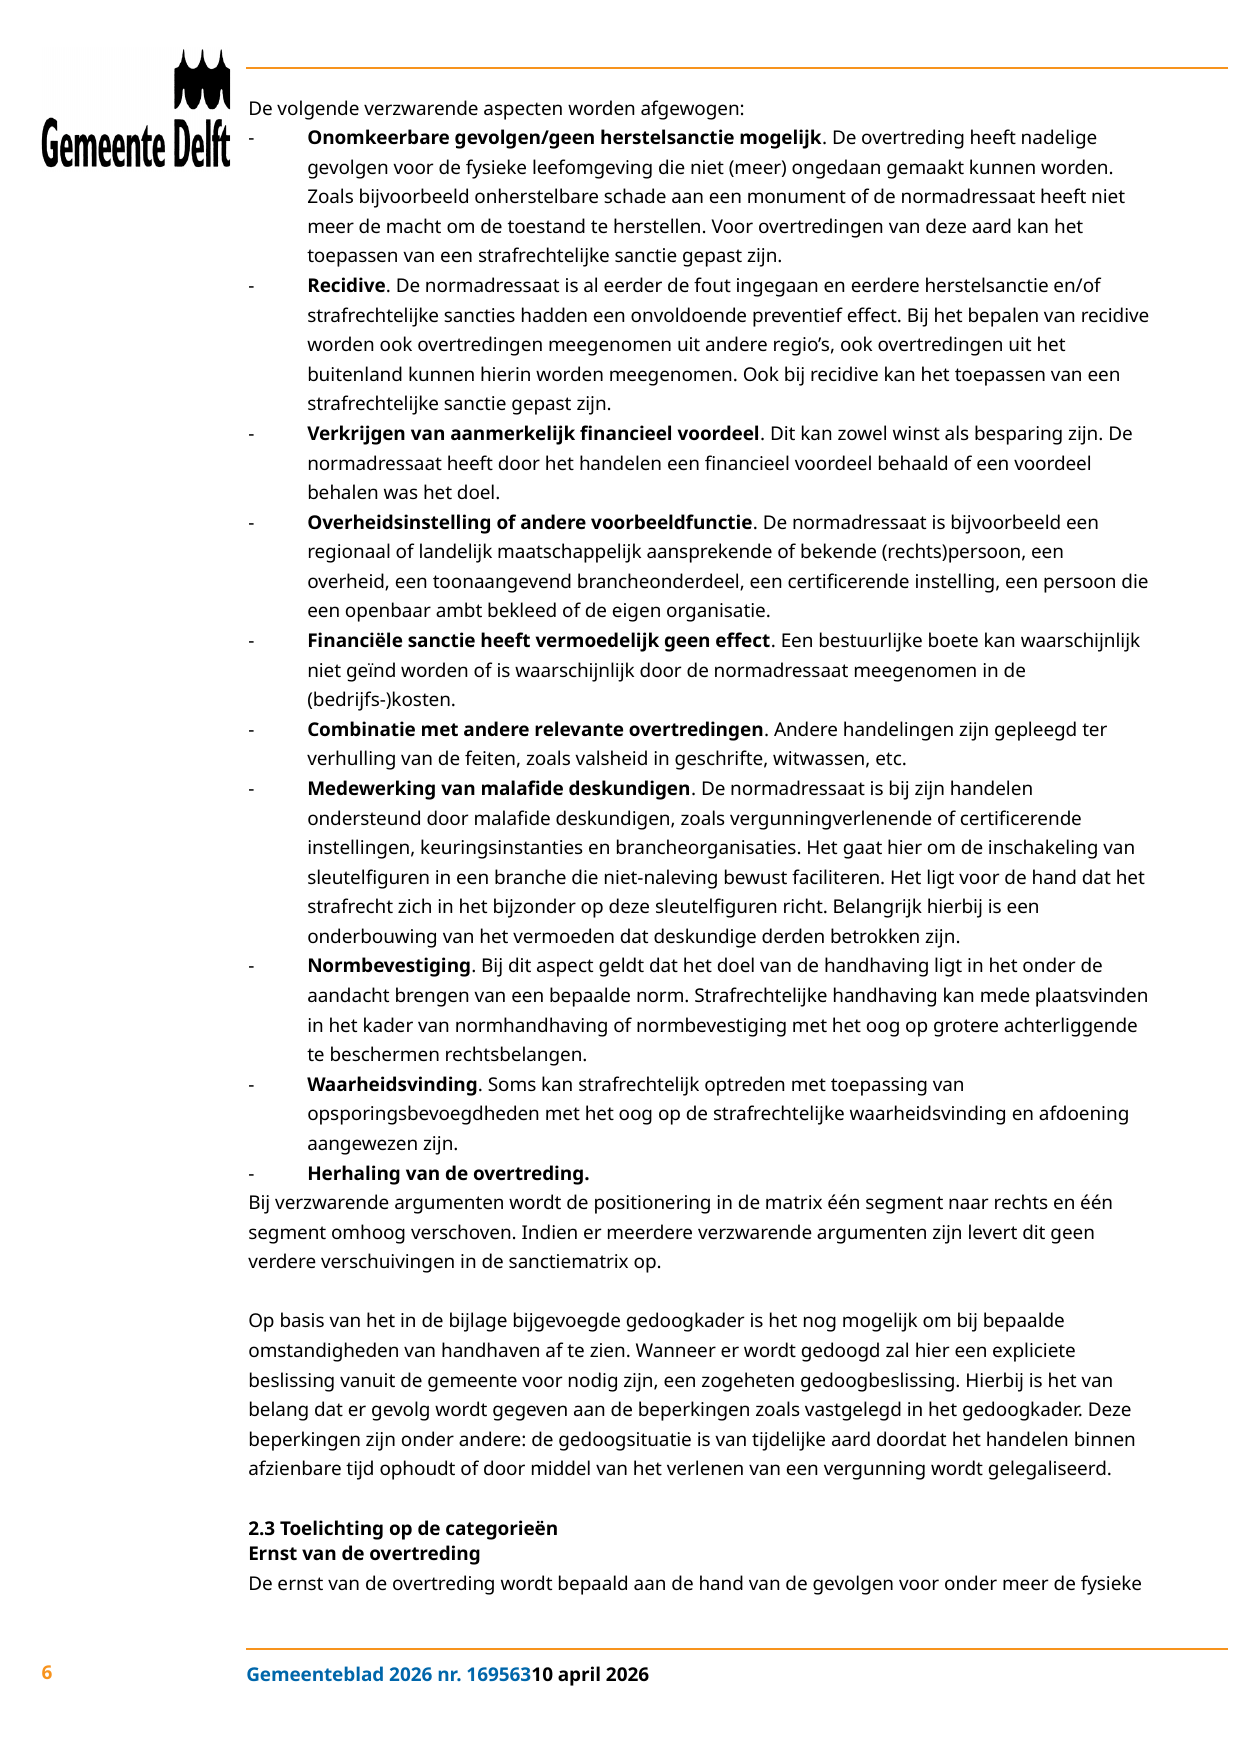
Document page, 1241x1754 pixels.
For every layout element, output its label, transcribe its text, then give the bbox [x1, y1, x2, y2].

list Overheidsinstelling of andere voorbeeldfunctie. De normadressaat is bijvoorbeeld een regionaal of landelijk maatschappelijk aansprekende of bekende (rechts)persoon, een overheid, een toonaangevend brancheonderdeel, een certificerende instelling, een persoon die een openbaar ambt bekleed of de eigen organisatie. [248, 509, 1152, 623]
list Herhaling van de overtreding. [248, 1160, 1152, 1186]
text De ernst van de overtreding wordt bepaald aan de hand van de gevolgen voor onder meer de fysieke [248, 1570, 1152, 1596]
text 2.3 Toelichting op de categorieën [248, 1515, 1152, 1541]
text Bij verzwarende argumenten wordt de positionering in de matrix één segment naar rechts en één segment omhoog verschoven. Indien er meerdere verzwarende argumenten zijn levert dit geen verdere verschuivingen in de sanctiematrix op. [248, 1189, 1152, 1274]
text Op basis van het in de bijlage bijgevoegde gedoogkader is het nog mogelijk om bij bepaalde omstandigheden van handhaven af te zien. Wanneer er wordt gedoogd zal hier een expliciete beslissing vanuit de gemeente voor nodig zijn, een zogeheten gedoogbeslissing. Hierbij is het van belang dat er gevolg wordt gegeven aan de beperkingen zoals vastgelegd in het gedoogkader. Deze beperkingen zijn onder andere: de gedoogsituatie is van tijdelijke aard doordat het handelen binnen afzienbare tijd ophoudt of door middel van het verlenen van een vergunning wordt gelegaliseerd. [248, 1308, 1152, 1481]
list Combinatie met andere relevante overtredingen. Andere handelingen zijn gepleegd ter verhulling van de feiten, zoals valsheid in geschrifte, witwassen, etc. [248, 716, 1152, 771]
list Verkrijgen van aanmerkelijk financieel voordeel. Dit kan zowel winst als besparing zijn. De normadressaat heeft door het handelen een financieel voordeel behaald of een voordeel behalen was het doel. [248, 420, 1152, 505]
list Normbevestiging. Bij dit aspect geldt dat het doel van de handhaving ligt in het onder de aandacht brengen van een bepaalde norm. Strafrechtelijke handhaving kan mede plaatsvinden in het kader van normhandhaving of normbevestiging met het oog op grotere achterliggende te beschermen rechtsbelangen. [248, 953, 1152, 1067]
list Recidive. De normadressaat is al eerder de fout ingegaan en eerdere herstelsanctie en/of strafrechtelijke sancties hadden een onvoldoende preventief effect. Bij het bepalen van recidive worden ook overtredingen meegenomen uit andere regio’s, ook overtredingen uit het buitenland kunnen hierin worden meegenomen. Ook bij recidive kan het toepassen van een strafrechtelijke sanctie gepast zijn. [248, 272, 1152, 416]
text Ernst van de overtreding [248, 1541, 1152, 1566]
list Waarheidsvinding. Soms kan strafrechtelijk optreden met toepassing van opsporingsbevoegdheden met het oog op de strafrechtelijke waarheidsvinding en afdoening aangewezen zijn. [248, 1071, 1152, 1156]
list Medewerking van malafide deskundigen. De normadressaat is bij zijn handelen ondersteund door malafide deskundigen, zoals vergunningverlenende of certificerende instellingen, keuringsinstanties en brancheorganisaties. Het gaat hier om de inschakeling van sleutelfiguren in een branche die niet-naleving bewust faciliteren. Het ligt voor de hand dat het strafrecht zich in het bijzonder op deze sleutelfiguren richt. Belangrijk hierbij is een onderbouwing van het vermoeden dat deskundige derden betrokken zijn. [248, 775, 1152, 949]
list Onomkeerbare gevolgen/geen herstelsanctie mogelijk. De overtreding heeft nadelige gevolgen voor de fysieke leefomgeving die niet (meer) ongedaan gemaakt kunnen worden. Zoals bijvoorbeeld onherstelbare schade aan een monument of de normadressaat heeft niet meer de macht om de toestand te herstellen. Voor overtredingen van deze aard kan het toepassen van een strafrechtelijke sanctie gepast zijn. [248, 124, 1152, 268]
picture [41, 47, 231, 172]
text De volgende verzwarende aspecten worden afgewogen: [248, 95, 1152, 121]
list Financiële sanctie heeft vermoedelijk geen effect. Een bestuurlijke boete kan waarschijnlijk niet geïnd worden of is waarschijnlijk door de normadressaat meegenomen in de (bedrijfs-)kosten. [248, 627, 1152, 712]
